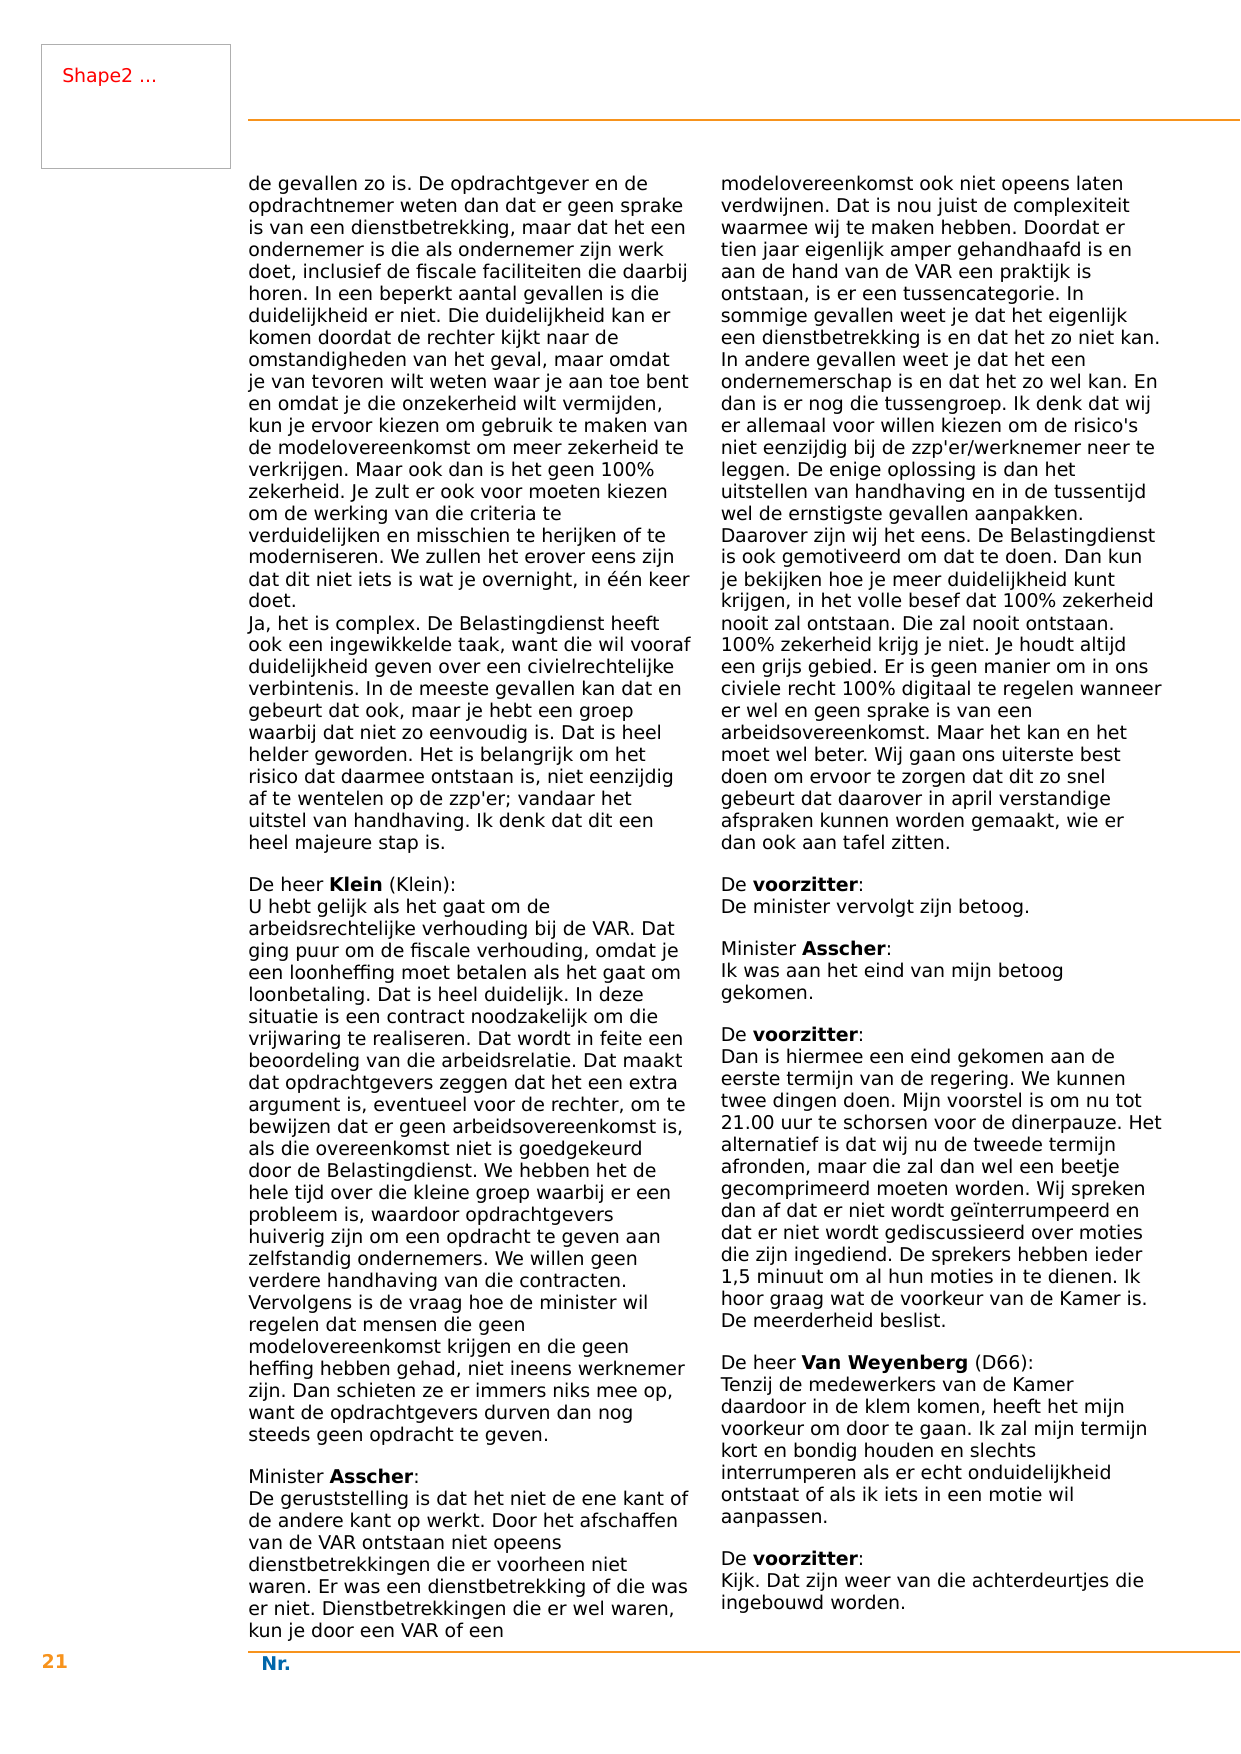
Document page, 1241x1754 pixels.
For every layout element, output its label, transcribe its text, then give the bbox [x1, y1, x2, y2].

text De heer Van Weyenberg (D66): [721, 1352, 1163, 1374]
text Minister Asscher: [721, 938, 1163, 960]
text U hebt gelijk als het gaat om de arbeidsrechtelijke verhouding bij de VAR. Dat ging puur om de fiscale verhouding, omdat je een loonheffing moet betalen als het gaat om loonbetaling. Dat is heel duidelijk. In deze situatie is een contract noodzakelijk om die vrijwaring te realiseren. Dat wordt in feite een beoordeling van die arbeidsrelatie. Dat maakt dat opdrachtgevers zeggen dat het een extra argument is, eventueel voor de rechter, om te bewijzen dat er geen arbeidsovereenkomst is, als die overeenkomst niet is goedgekeurd door de Belastingdienst. We hebben het de hele tijd over die kleine groep waarbij er een probleem is, waardoor opdrachtgevers huiverig zijn om een opdracht te geven aan zelfstandig ondernemers. We willen geen verdere handhaving van die contracten. Vervolgens is de vraag hoe de minister wil regelen dat mensen die geen modelovereenkomst krijgen en die geen heffing hebben gehad, niet ineens werknemer zijn. Dan schieten ze er immers niks mee op, want de opdrachtgevers durven dan nog steeds geen opdracht te geven. [248, 896, 691, 1446]
text modelovereenkomst ook niet opeens laten verdwijnen. Dat is nou juist de complexiteit waarmee wij te maken hebben. Doordat er tien jaar eigenlijk amper gehandhaafd is en aan de hand van de VAR een praktijk is ontstaan, is er een tussencategorie. In sommige gevallen weet je dat het eigenlijk een dienstbetrekking is en dat het zo niet kan. In andere gevallen weet je dat het een ondernemerschap is en dat het zo wel kan. En dan is er nog die tussengroep. Ik denk dat wij er allemaal voor willen kiezen om de risico's niet eenzijdig bij de zzp'er/werknemer neer te leggen. De enige oplossing is dan het uitstellen van handhaving en in de tussentijd wel de ernstigste gevallen aanpakken. Daarover zijn wij het eens. De Belastingdienst is ook gemotiveerd om dat te doen. Dan kun je bekijken hoe je meer duidelijkheid kunt krijgen, in het volle besef dat 100% zekerheid nooit zal ontstaan. Die zal nooit ontstaan. 100% zekerheid krijg je niet. Je houdt altijd een grijs gebied. Er is geen manier om in ons civiele recht 100% digitaal te regelen wanneer er wel en geen sprake is van een arbeidsovereenkomst. Maar het kan en het moet wel beter. Wij gaan ons uiterste best doen om ervoor te zorgen dat dit zo snel gebeurt dat daarover in april verstandige afspraken kunnen worden gemaakt, wie er dan ook aan tafel zitten. [721, 173, 1163, 854]
text Dan is hiermee een eind gekomen aan de eerste termijn van de regering. We kunnen twee dingen doen. Mijn voorstel is om nu tot 21.00 uur te schorsen voor de dinerpauze. Het alternatief is dat wij nu de tweede termijn afronden, maar die zal dan wel een beetje gecomprimeerd moeten worden. Wij spreken dan af dat er niet wordt geïnterrumpeerd en dat er niet wordt gediscussieerd over moties die zijn ingediend. De sprekers hebben ieder 1,5 minuut om al hun moties in te dienen. Ik hoor graag wat de voorkeur van de Kamer is. De meerderheid beslist. [721, 1046, 1163, 1332]
text Tenzij de medewerkers van de Kamer daardoor in de klem komen, heeft het mijn voorkeur om door te gaan. Ik zal mijn termijn kort en bondig houden en slechts interrumperen als er echt onduidelijkheid ontstaat of als ik iets in een motie wil aanpassen. [721, 1374, 1163, 1528]
text De voorzitter: [721, 874, 1163, 896]
text De geruststelling is dat het niet de ene kant of de andere kant op werkt. Door het afschaffen van de VAR ontstaan niet opeens dienstbetrekkingen die er voorheen niet waren. Er was een dienstbetrekking of die was er niet. Dienstbetrekkingen die er wel waren, kun je door een VAR of een [248, 1488, 691, 1641]
text De voorzitter: [721, 1024, 1163, 1046]
text De minister vervolgt zijn betoog. [721, 896, 1163, 918]
text De voorzitter: [721, 1548, 1163, 1569]
text de gevallen zo is. De opdrachtgever en de opdrachtnemer weten dan dat er geen sprake is van een dienstbetrekking, maar dat het een ondernemer is die als ondernemer zijn werk doet, inclusief de fiscale faciliteiten die daarbij horen. In een beperkt aantal gevallen is die duidelijkheid er niet. Die duidelijkheid kan er komen doordat de rechter kijkt naar de omstandigheden van het geval, maar omdat je van tevoren wilt weten waar je aan toe bent en omdat je die onzekerheid wilt vermijden, kun je ervoor kiezen om gebruik te maken van de modelovereenkomst om meer zekerheid te verkrijgen. Maar ook dan is het geen 100% zekerheid. Je zult er ook voor moeten kiezen om de werking van die criteria te verduidelijken en misschien te herijken of te moderniseren. We zullen het erover eens zijn dat dit niet iets is wat je overnight, in één keer doet. [248, 173, 691, 612]
text De heer Klein (Klein): [248, 874, 691, 896]
text Ja, het is complex. De Belastingdienst heeft ook een ingewikkelde taak, want die wil vooraf duidelijkheid geven over een civielrechtelijke verbintenis. In de meeste gevallen kan dat en gebeurt dat ook, maar je hebt een groep waarbij dat niet zo eenvoudig is. Dat is heel helder geworden. Het is belangrijk om het risico dat daarmee ontstaan is, niet eenzijdig af te wentelen op de zzp'er; vandaar het uitstel van handhaving. Ik denk dat dit een heel majeure stap is. [248, 612, 691, 854]
text Ik was aan het eind van mijn betoog gekomen. [721, 960, 1163, 1004]
text Kijk. Dat zijn weer van die achterdeurtjes die ingebouwd worden. [721, 1569, 1163, 1613]
text Minister Asscher: [248, 1466, 691, 1488]
